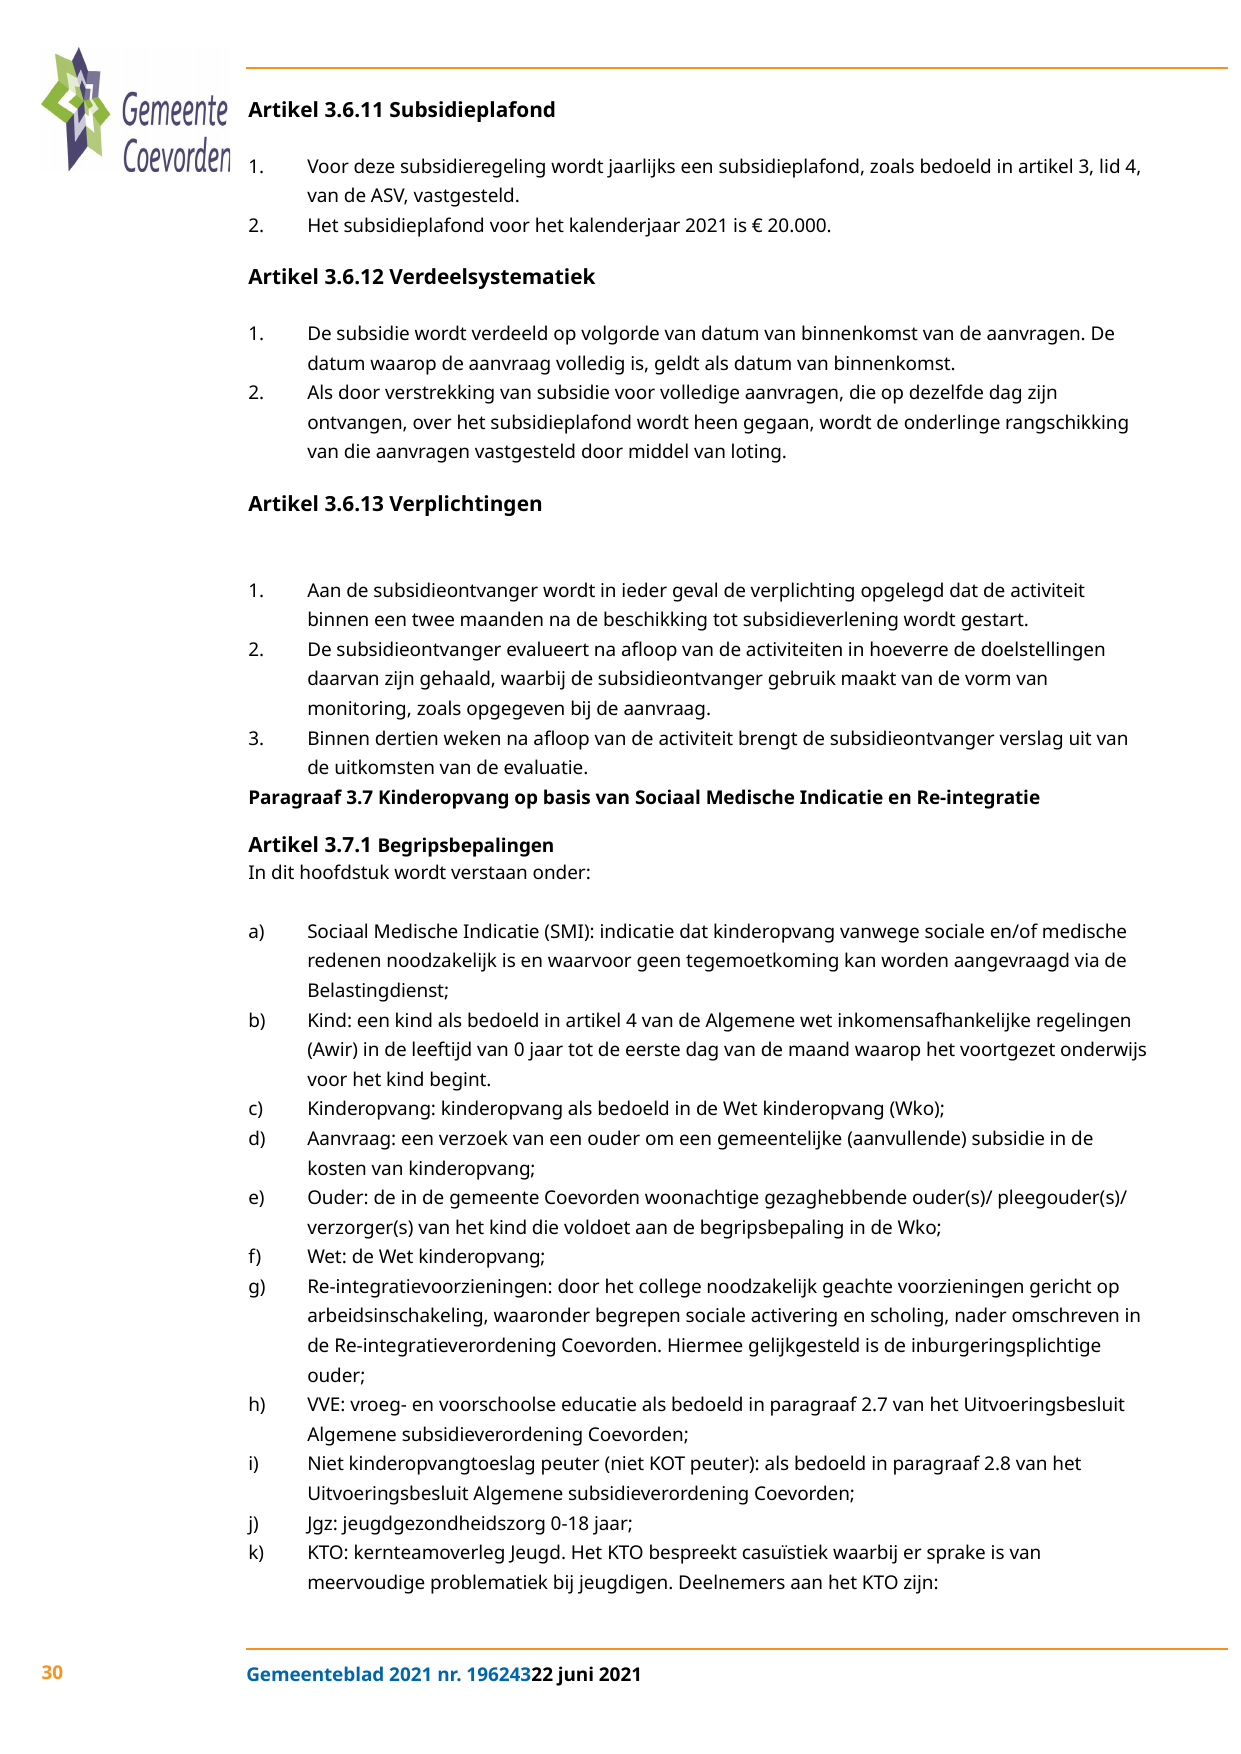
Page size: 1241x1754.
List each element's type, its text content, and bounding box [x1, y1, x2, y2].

list Kind: een kind als bedoeld in artikel 4 van de Algemene wet inkomensafhankelijke regelingen (Awir) in de leeftijd van 0 jaar tot de eerste dag van de maand waarop het voortgezet onderwijs voor het kind begint. [248, 1007, 1152, 1092]
list Voor deze subsidieregeling wordt jaarlijks een subsidieplafond, zoals bedoeld in artikel 3, lid 4, van de ASV, vastgesteld. [248, 153, 1152, 208]
list Re-integratievoorzieningen: door het college noodzakelijk geachte voorzieningen gericht op arbeidsinschakeling, waaronder begrepen sociale activering en scholing, nader omschreven in de Re-integratieverordening Coevorden. Hiermee gelijkgesteld is de inburgeringsplichtige ouder; [248, 1273, 1152, 1387]
list Jgz: jeugdgezondheidszorg 0-18 jaar; [248, 1510, 1152, 1535]
list Binnen dertien weken na afloop van de activiteit brengt de subsidieontvanger verslag uit van de uitkomsten van de evaluatie. [248, 725, 1152, 780]
list Het subsidieplafond voor het kalenderjaar 2021 is € 20.000. [248, 212, 1152, 238]
text Paragraaf 3.7 Kinderopvang op basis van Sociaal Medische Indicatie en Re-integratie [248, 784, 1152, 809]
picture [41, 47, 231, 172]
list VVE: vroeg- en voorschoolse educatie als bedoeld in paragraaf 2.7 van het Uitvoeringsbesluit Algemene subsidieverordening Coevorden; [248, 1391, 1152, 1447]
text Artikel 3.7.1 Begripsbepalingen [248, 830, 1152, 859]
list Wet: de Wet kinderopvang; [248, 1243, 1152, 1269]
text In dit hoofdstuk wordt verstaan onder: [248, 859, 1152, 884]
list De subsidieontvanger evalueert na afloop van de activiteiten in hoeverre de doelstellingen daarvan zijn gehaald, waarbij de subsidieontvanger gebruik maakt van de vorm van monitoring, zoals opgegeven bij de aanvraag. [248, 636, 1152, 721]
list Kinderopvang: kinderopvang als bedoeld in de Wet kinderopvang (Wko); [248, 1096, 1152, 1121]
list Sociaal Medische Indicatie (SMI): indicatie dat kinderopvang vanwege sociale en/of medische redenen noodzakelijk is en waarvoor geen tegemoetkoming kan worden aangevraagd via de Belastingdienst; [248, 918, 1152, 1003]
list KTO: kernteamoverleg Jeugd. Het KTO bespreekt casuïstiek waarbij er sprake is van meervoudige problematiek bij jeugdigen. Deelnemers aan het KTO zijn: [248, 1539, 1152, 1594]
list De subsidie wordt verdeeld op volgorde van datum van binnenkomst van de aanvragen. De datum waarop de aanvraag volledig is, geldt als datum van binnenkomst. [248, 320, 1152, 376]
text Artikel 3.6.12 Verdeelsystematiek [248, 262, 1152, 291]
list Niet kinderopvangtoeslag peuter (niet KOT peuter): als bedoeld in paragraaf 2.8 van het Uitvoeringsbesluit Algemene subsidieverordening Coevorden; [248, 1451, 1152, 1506]
list Ouder: de in de gemeente Coevorden woonachtige gezaghebbende ouder(s)/ pleegouder(s)/ verzorger(s) van het kind die voldoet aan de begripsbepaling in de Wko; [248, 1184, 1152, 1239]
text Artikel 3.6.11 Subsidieplafond [248, 95, 1152, 123]
list Aan de subsidieontvanger wordt in ieder geval de verplichting opgelegd dat de activiteit binnen een twee maanden na de beschikking tot subsidieverlening wordt gestart. [248, 577, 1152, 632]
text Artikel 3.6.13 Verplichtingen [248, 489, 1152, 518]
list Als door verstrekking van subsidie voor volledige aanvragen, die op dezelfde dag zijn ontvangen, over het subsidieplafond wordt heen gegaan, wordt de onderlinge rangschikking van die aanvragen vastgesteld door middel van loting. [248, 379, 1152, 464]
list Aanvraag: een verzoek van een ouder om een gemeentelijke (aanvullende) subsidie in de kosten van kinderopvang; [248, 1125, 1152, 1180]
